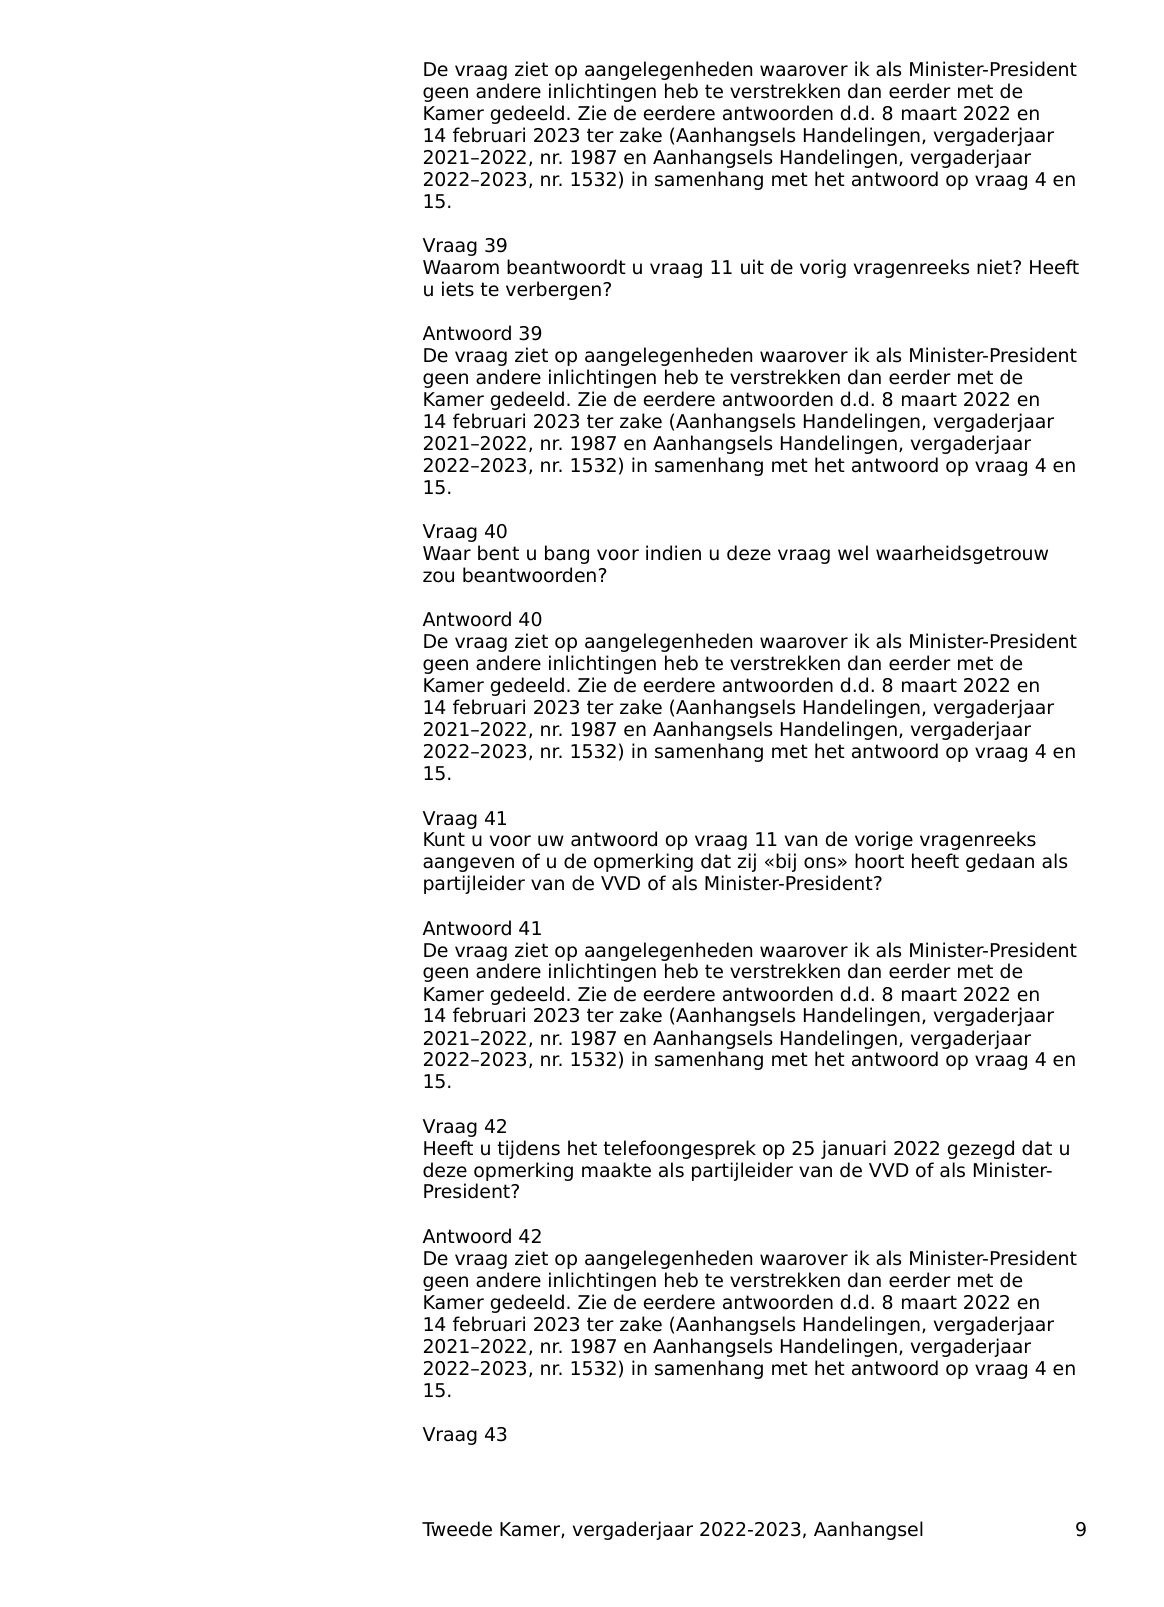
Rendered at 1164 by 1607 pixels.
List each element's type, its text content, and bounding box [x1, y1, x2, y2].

text Antwoord 39 [422, 323, 1087, 345]
text De vraag ziet op aangelegenheden waarover ik als Minister-President geen andere inlichtingen heb te verstrekken dan eerder met de Kamer gedeeld. Zie de eerdere antwoorden d.d. 8 maart 2022 en 14 februari 2023 ter zake (Aanhangsels Handelingen, vergaderjaar 2021–2022, nr. 1987 en Aanhangsels Handelingen, vergaderjaar 2022–2023, nr. 1532) in samenhang met het antwoord op vraag 4 en 15. [422, 59, 1087, 213]
text Kunt u voor uw antwoord op vraag 11 van de vorige vragenreeks aangeven of u de opmerking dat zij «bij ons» hoort heeft gedaan als partijleider van de VVD of als Minister-President? [422, 829, 1087, 895]
text Antwoord 42 [422, 1226, 1087, 1248]
text Antwoord 41 [422, 917, 1087, 939]
text Vraag 43 [422, 1424, 1087, 1446]
text De vraag ziet op aangelegenheden waarover ik als Minister-President geen andere inlichtingen heb te verstrekken dan eerder met de Kamer gedeeld. Zie de eerdere antwoorden d.d. 8 maart 2022 en 14 februari 2023 ter zake (Aanhangsels Handelingen, vergaderjaar 2021–2022, nr. 1987 en Aanhangsels Handelingen, vergaderjaar 2022–2023, nr. 1532) in samenhang met het antwoord op vraag 4 en 15. [422, 939, 1087, 1093]
text De vraag ziet op aangelegenheden waarover ik als Minister-President geen andere inlichtingen heb te verstrekken dan eerder met de Kamer gedeeld. Zie de eerdere antwoorden d.d. 8 maart 2022 en 14 februari 2023 ter zake (Aanhangsels Handelingen, vergaderjaar 2021–2022, nr. 1987 en Aanhangsels Handelingen, vergaderjaar 2022–2023, nr. 1532) in samenhang met het antwoord op vraag 4 en 15. [422, 1248, 1087, 1401]
text Vraag 42 [422, 1116, 1087, 1137]
text Waarom beantwoordt u vraag 11 uit de vorig vragenreeks niet? Heeft u iets te verbergen? [422, 257, 1087, 301]
text Waar bent u bang voor indien u deze vraag wel waarheidsgetrouw zou beantwoorden? [422, 543, 1087, 587]
text De vraag ziet op aangelegenheden waarover ik als Minister-President geen andere inlichtingen heb te verstrekken dan eerder met de Kamer gedeeld. Zie de eerdere antwoorden d.d. 8 maart 2022 en 14 februari 2023 ter zake (Aanhangsels Handelingen, vergaderjaar 2021–2022, nr. 1987 en Aanhangsels Handelingen, vergaderjaar 2022–2023, nr. 1532) in samenhang met het antwoord op vraag 4 en 15. [422, 345, 1087, 499]
text Vraag 39 [422, 235, 1087, 257]
text Vraag 40 [422, 521, 1087, 543]
text De vraag ziet op aangelegenheden waarover ik als Minister-President geen andere inlichtingen heb te verstrekken dan eerder met de Kamer gedeeld. Zie de eerdere antwoorden d.d. 8 maart 2022 en 14 februari 2023 ter zake (Aanhangsels Handelingen, vergaderjaar 2021–2022, nr. 1987 en Aanhangsels Handelingen, vergaderjaar 2022–2023, nr. 1532) in samenhang met het antwoord op vraag 4 en 15. [422, 631, 1087, 785]
text Heeft u tijdens het telefoongesprek op 25 januari 2022 gezegd dat u deze opmerking maakte als partijleider van de VVD of als Minister-President? [422, 1137, 1087, 1203]
text Antwoord 40 [422, 609, 1087, 631]
text Vraag 41 [422, 807, 1087, 829]
